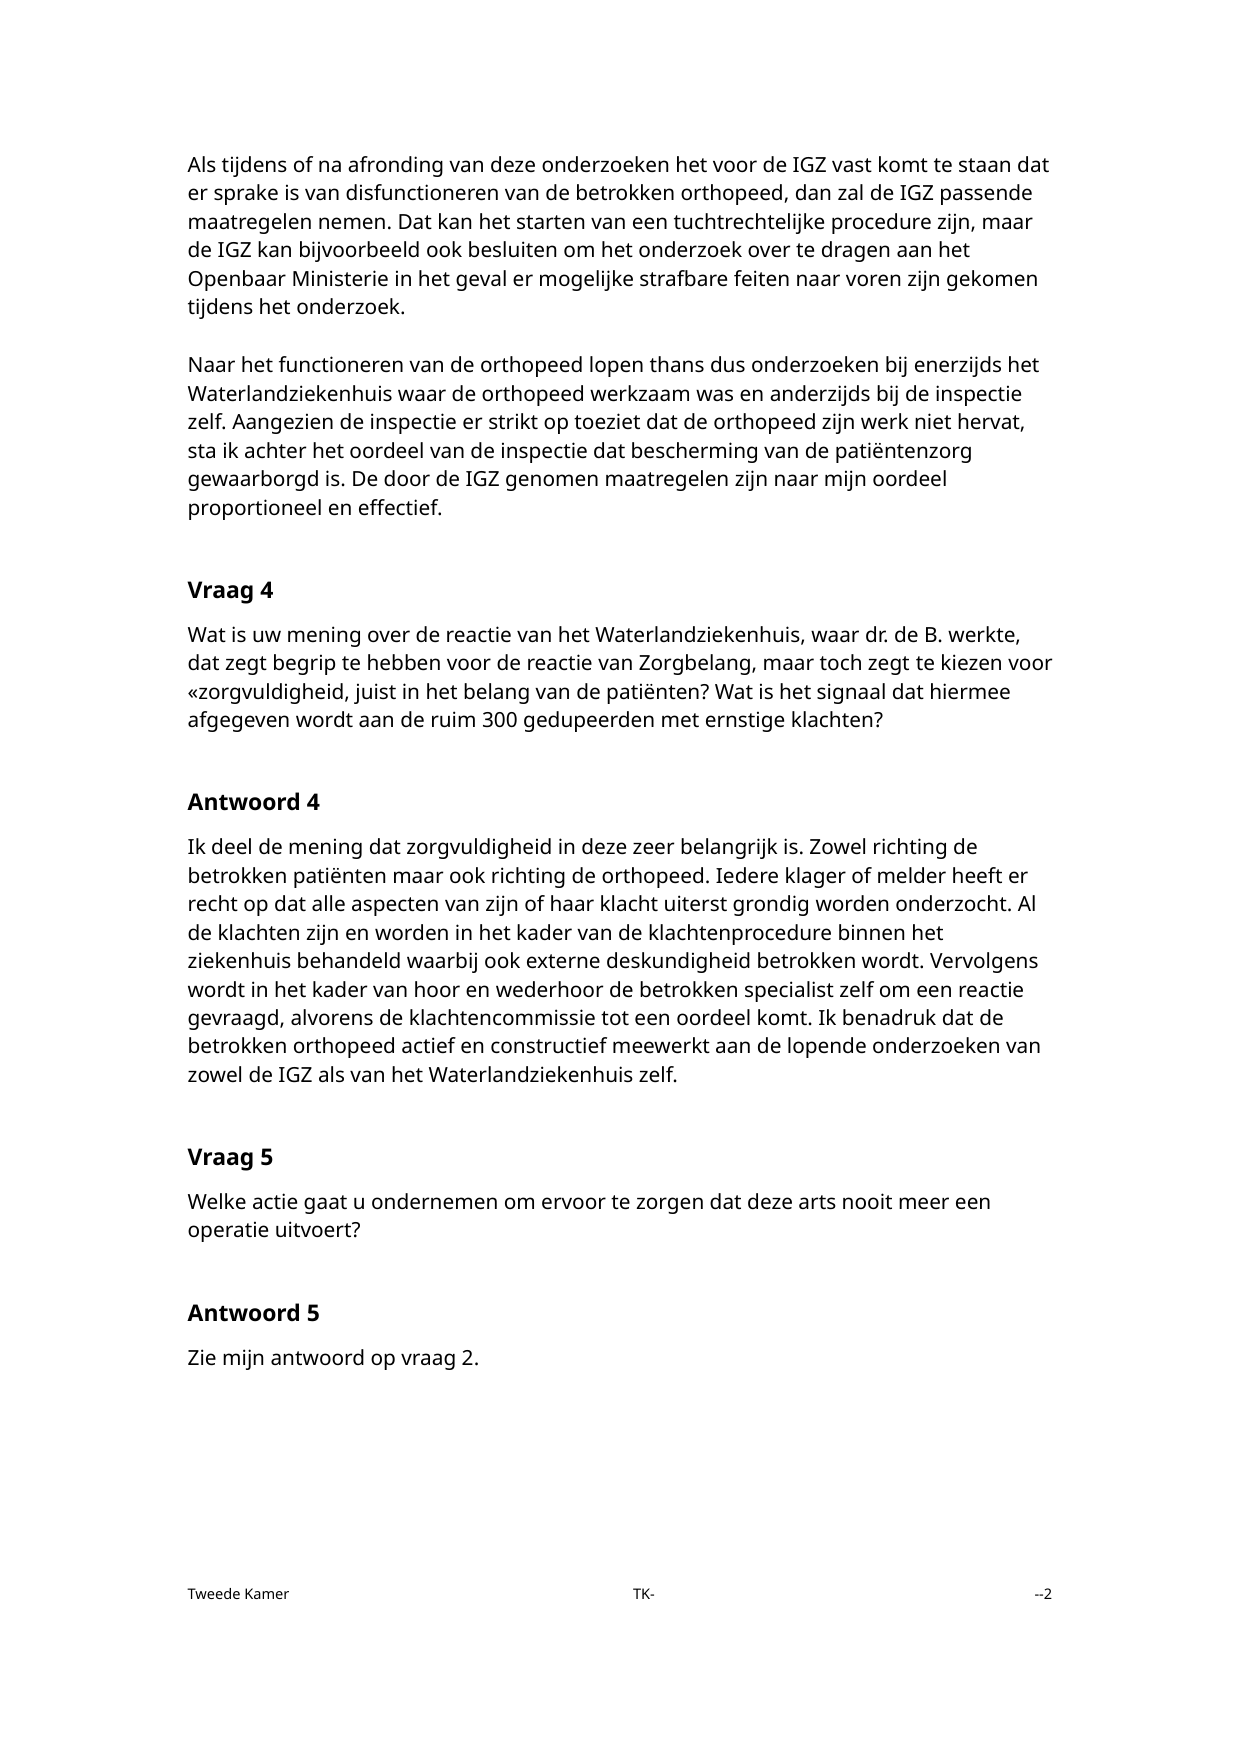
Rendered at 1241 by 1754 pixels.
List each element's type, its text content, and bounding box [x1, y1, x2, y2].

subtitle Vraag 5 [187, 1141, 1053, 1172]
text Naar het functioneren van de orthopeed lopen thans dus onderzoeken bij enerzijds het Waterlandziekenhuis waar de orthopeed werkzaam was en anderzijds bij de inspectie zelf. Aangezien de inspectie er strikt op toeziet dat de orthopeed zijn werk niet hervat, sta ik achter het oordeel van de inspectie dat bescherming van de patiëntenzorg gewaarborgd is. De door de IGZ genomen maatregelen zijn naar mijn oordeel proportioneel en effectief. [187, 351, 1053, 521]
text Wat is uw mening over de reactie van het Waterlandziekenhuis, waar dr. de B. werkte, dat zegt begrip te hebben voor de reactie van Zorgbelang, maar toch zegt te kiezen voor «zorgvuldigheid, juist in het belang van de patiënten? Wat is het signaal dat hiermee afgegeven wordt aan de ruim 300 gedupeerden met ernstige klachten? [187, 620, 1053, 734]
text Ik deel de mening dat zorgvuldigheid in deze zeer belangrijk is. Zowel richting de betrokken patiënten maar ook richting de orthopeed. Iedere klager of melder heeft er recht op dat alle aspecten van zijn of haar klacht uiterst grondig worden onderzocht. Al de klachten zijn en worden in het kader van de klachtenprocedure binnen het ziekenhuis behandeld waarbij ook externe deskundigheid betrokken wordt. Vervolgens wordt in het kader van hoor en wederhoor de betrokken specialist zelf om een reactie gevraagd, alvorens de klachtencommissie tot een oordeel komt. Ik benadruk dat de betrokken orthopeed actief en constructief meewerkt aan de lopende onderzoeken van zowel de IGZ als van het Waterlandziekenhuis zelf. [187, 832, 1053, 1088]
subtitle Antwoord 5 [187, 1297, 1053, 1328]
text Zie mijn antwoord op vraag 2. [187, 1343, 1053, 1371]
subtitle Antwoord 4 [187, 786, 1053, 817]
text Als tijdens of na afronding van deze onderzoeken het voor de IGZ vast komt te staan dat er sprake is van disfunctioneren van de betrokken orthopeed, dan zal de IGZ passende maatregelen nemen. Dat kan het starten van een tuchtrechtelijke procedure zijn, maar de IGZ kan bijvoorbeeld ook besluiten om het onderzoek over te dragen aan het Openbaar Ministerie in het geval er mogelijke strafbare feiten naar voren zijn gekomen tijdens het onderzoek. [187, 150, 1053, 321]
text Welke actie gaat u ondernemen om ervoor te zorgen dat deze arts nooit meer een operatie uitvoert? [187, 1187, 1053, 1244]
subtitle Vraag 4 [187, 574, 1053, 605]
